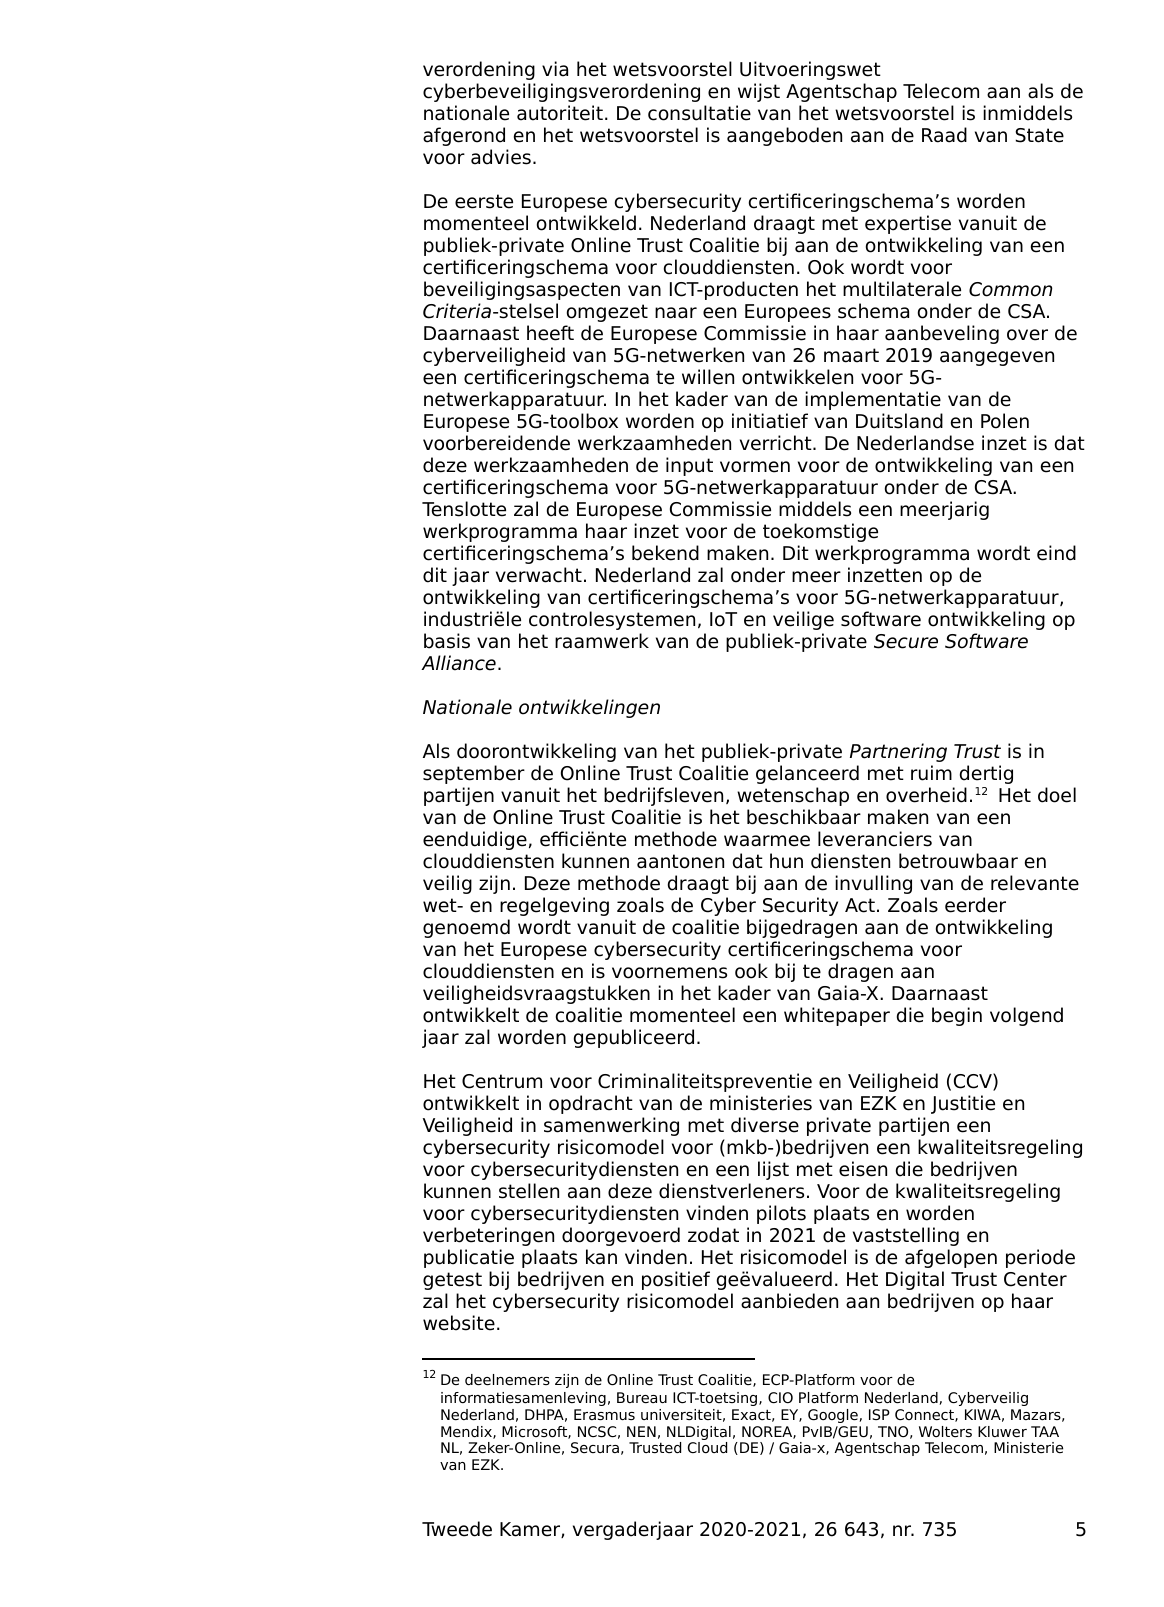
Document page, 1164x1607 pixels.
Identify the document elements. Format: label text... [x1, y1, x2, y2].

text verordening via het wetsvoorstel Uitvoeringswet cyberbeveiligingsverordening en wijst Agentschap Telecom aan als de nationale autoriteit. De consultatie van het wetsvoorstel is inmiddels afgerond en het wetsvoorstel is aangeboden aan de Raad van State voor advies. [422, 59, 1087, 169]
text Als doorontwikkeling van het publiek-private Partnering Trust is in september de Online Trust Coalitie gelanceerd met ruim dertig partijen vanuit het bedrijfsleven, wetenschap en overheid. Het doel van de Online Trust Coalitie is het beschikbaar maken van een eenduidige, efficiënte methode waarmee leveranciers van clouddiensten kunnen aantonen dat hun diensten betrouwbaar en veilig zijn. Deze methode draagt bij aan de invulling van de relevante wet- en regelgeving zoals de Cyber Security Act. Zoals eerder genoemd wordt vanuit de coalitie bijgedragen aan de ontwikkeling van het Europese cybersecurity certificeringschema voor clouddiensten en is voornemens ook bij te dragen aan veiligheidsvraagstukken in het kader van Gaia-X. Daarnaast ontwikkelt de coalitie momenteel een whitepaper die begin volgend jaar zal worden gepubliceerd. [422, 741, 1087, 1049]
text De eerste Europese cybersecurity certificeringschema’s worden momenteel ontwikkeld. Nederland draagt met expertise vanuit de publiek-private Online Trust Coalitie bij aan de ontwikkeling van een certificeringschema voor clouddiensten. Ook wordt voor beveiligingsaspecten van ICT-producten het multilaterale Common Criteria-stelsel omgezet naar een Europees schema onder de CSA. Daarnaast heeft de Europese Commissie in haar aanbeveling over de cyberveiligheid van 5G-netwerken van 26 maart 2019 aangegeven een certificeringschema te willen ontwikkelen voor 5G-netwerkapparatuur. In het kader van de implementatie van de Europese 5G-toolbox worden op initiatief van Duitsland en Polen voorbereidende werkzaamheden verricht. De Nederlandse inzet is dat deze werkzaamheden de input vormen voor de ontwikkeling van een certificeringschema voor 5G-netwerkapparatuur onder de CSA. Tenslotte zal de Europese Commissie middels een meerjarig werkprogramma haar inzet voor de toekomstige certificeringschema’s bekend maken. Dit werkprogramma wordt eind dit jaar verwacht. Nederland zal onder meer inzetten op de ontwikkeling van certificeringschema’s voor 5G-netwerkapparatuur, industriële controlesystemen, IoT en veilige software ontwikkeling op basis van het raamwerk van de publiek-private Secure Software Alliance. [422, 191, 1087, 675]
text De deelnemers zijn de Online Trust Coalitie, ECP-Platform voor de informatiesamenleving, Bureau ICT-toetsing, CIO Platform Nederland, Cyberveilig Nederland, DHPA, Erasmus universiteit, Exact, EY, Google, ISP Connect, KIWA, Mazars, Mendix, Microsoft, NCSC, NEN, NLDigital, NOREA, PvIB/GEU, TNO, Wolters Kluwer TAA NL, Zeker-Online, Secura, Trusted Cloud (DE) / Gaia-x, Agentschap Telecom, Ministerie van EZK. [422, 1368, 1087, 1474]
subtitle Nationale ontwikkelingen [422, 697, 1087, 719]
text Het Centrum voor Criminaliteitspreventie en Veiligheid (CCV) ontwikkelt in opdracht van de ministeries van EZK en Justitie en Veiligheid in samenwerking met diverse private partijen een cybersecurity risicomodel voor (mkb-)bedrijven een kwaliteitsregeling voor cybersecuritydiensten en een lijst met eisen die bedrijven kunnen stellen aan deze dienstverleners. Voor de kwaliteitsregeling voor cybersecuritydiensten vinden pilots plaats en worden verbeteringen doorgevoerd zodat in 2021 de vaststelling en publicatie plaats kan vinden. Het risicomodel is de afgelopen periode getest bij bedrijven en positief geëvalueerd. Het Digital Trust Center zal het cybersecurity risicomodel aanbieden aan bedrijven op haar website. [422, 1071, 1087, 1335]
